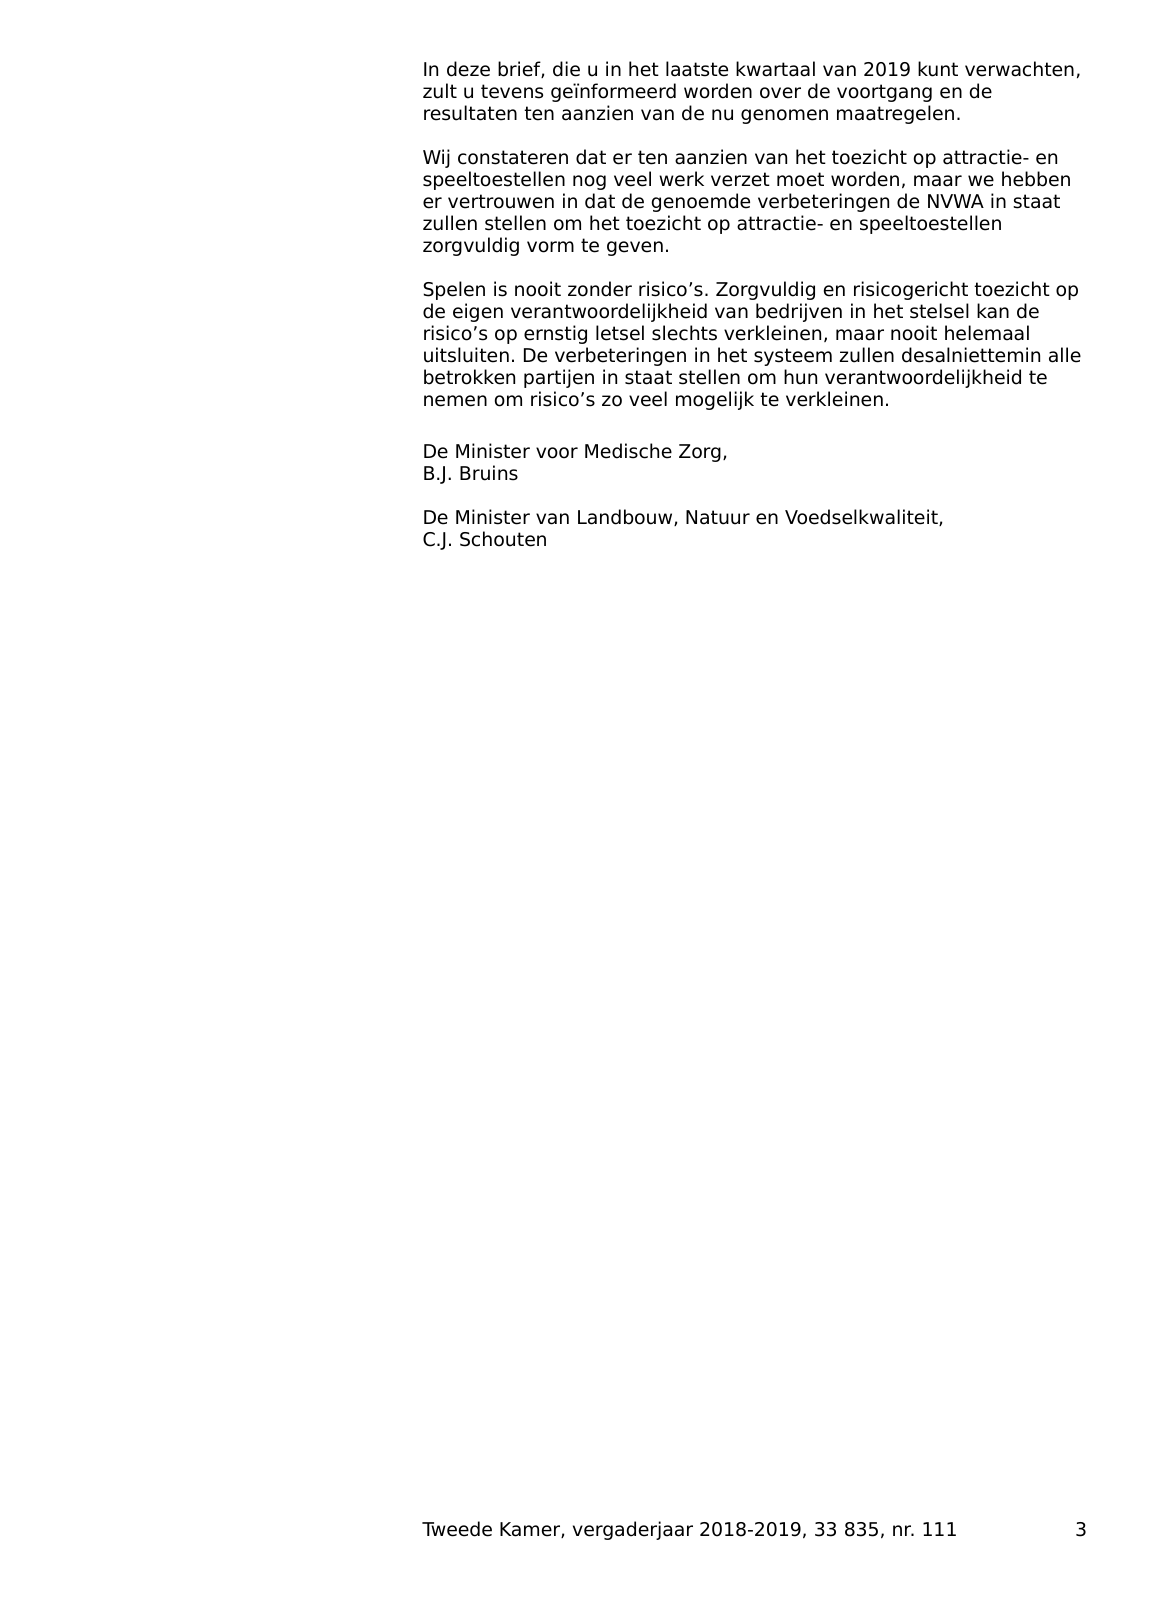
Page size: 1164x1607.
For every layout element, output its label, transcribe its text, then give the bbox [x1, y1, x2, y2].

text Spelen is nooit zonder risico’s. Zorgvuldig en risicogericht toezicht op de eigen verantwoordelijkheid van bedrijven in het stelsel kan de risico’s op ernstig letsel slechts verkleinen, maar nooit helemaal uitsluiten. De verbeteringen in het systeem zullen desalniettemin alle betrokken partijen in staat stellen om hun verantwoordelijkheid te nemen om risico’s zo veel mogelijk te verkleinen. [422, 279, 1087, 411]
text In deze brief, die u in het laatste kwartaal van 2019 kunt verwachten, zult u tevens geïnformeerd worden over de voortgang en de resultaten ten aanzien van de nu genomen maatregelen. [422, 59, 1087, 125]
text Wij constateren dat er ten aanzien van het toezicht op attractie- en speeltoestellen nog veel werk verzet moet worden, maar we hebben er vertrouwen in dat de genoemde verbeteringen de NVWA in staat zullen stellen om het toezicht op attractie- en speeltoestellen zorgvuldig vorm te geven. [422, 147, 1087, 257]
text De Minister voor Medische Zorg, B.J. Bruins [422, 441, 1087, 485]
text De Minister van Landbouw, Natuur en Voedselkwaliteit, C.J. Schouten [422, 507, 1087, 551]
